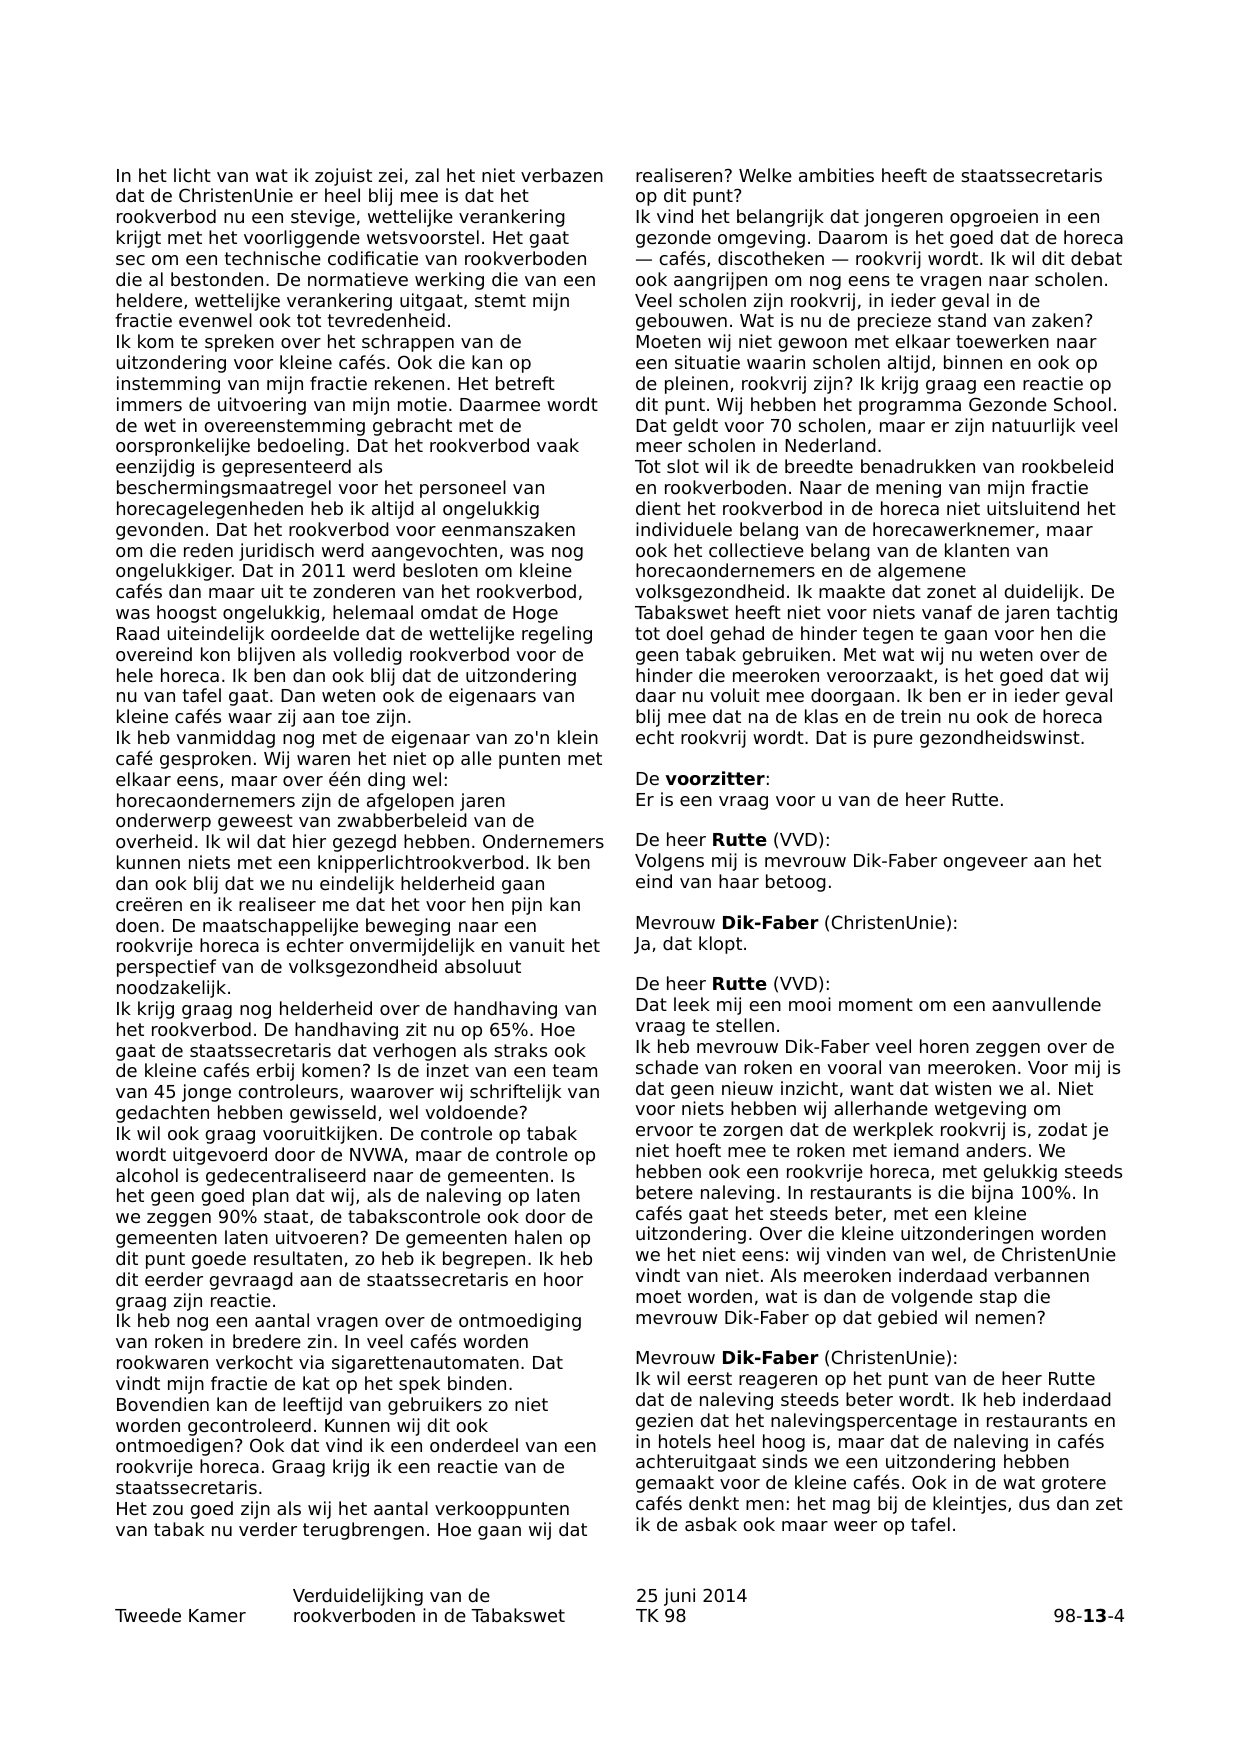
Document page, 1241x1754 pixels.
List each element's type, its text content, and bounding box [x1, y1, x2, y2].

text Ik heb mevrouw Dik-Faber veel horen zeggen over de schade van roken en vooral van meeroken. Voor mij is dat geen nieuw inzicht, want dat wisten we al. Niet voor niets hebben wij allerhande wetgeving om ervoor te zorgen dat de werkplek rookvrij is, zodat je niet hoeft mee te roken met iemand anders. We hebben ook een rookvrije horeca, met gelukkig steeds betere naleving. In restaurants is die bijna 100%. In cafés gaat het steeds beter, met een kleine uitzondering. Over die kleine uitzonderingen worden we het niet eens: wij vinden van wel, de ChristenUnie vindt van niet. Als meeroken inderdaad verbannen moet worden, wat is dan de volgende stap die mevrouw Dik-Faber op dat gebied wil nemen? [635, 1037, 1125, 1328]
text realiseren? Welke ambities heeft de staatssecretaris op dit punt? [635, 165, 1125, 207]
text Ik krijg graag nog helderheid over de handhaving van het rookverbod. De handhaving zit nu op 65%. Hoe gaat de staatssecretaris dat verhogen als straks ook de kleine cafés erbij komen? Is de inzet van een team van 45 jonge controleurs, waarover wij schriftelijk van gedachten hebben gewisseld, wel voldoende? [115, 999, 605, 1124]
text Ik wil ook graag vooruitkijken. De controle op tabak wordt uitgevoerd door de NVWA, maar de controle op alcohol is gedecentraliseerd naar de gemeenten. Is het geen goed plan dat wij, als de naleving op laten we zeggen 90% staat, de tabakscontrole ook door de gemeenten laten uitvoeren? De gemeenten halen op dit punt goede resultaten, zo heb ik begrepen. Ik heb dit eerder gevraagd aan de staatssecretaris en hoor graag zijn reactie. [115, 1124, 605, 1311]
text Tot slot wil ik de breedte benadrukken van rookbeleid en rookverboden. Naar de mening van mijn fractie dient het rookverbod in de horeca niet uitsluitend het individuele belang van de horecawerknemer, maar ook het collectieve belang van de klanten van horecaondernemers en de algemene volksgezondheid. Ik maakte dat zonet al duidelijk. De Tabakswet heeft niet voor niets vanaf de jaren tachtig tot doel gehad de hinder tegen te gaan voor hen die geen tabak gebruiken. Met wat wij nu weten over de hinder die meeroken veroorzaakt, is het goed dat wij daar nu voluit mee doorgaan. Ik ben er in ieder geval blij mee dat na de klas en de trein nu ook de horeca echt rookvrij wordt. Dat is pure gezondheidswinst. [635, 457, 1125, 749]
text In het licht van wat ik zojuist zei, zal het niet verbazen dat de ChristenUnie er heel blij mee is dat het rookverbod nu een stevige, wettelijke verankering krijgt met het voorliggende wetsvoorstel. Het gaat sec om een technische codificatie van rookverboden die al bestonden. De normatieve werking die van een heldere, wettelijke verankering uitgaat, stemt mijn fractie evenwel ook tot tevredenheid. [115, 165, 605, 332]
text De voorzitter: [635, 769, 1125, 789]
text Ik heb nog een aantal vragen over de ontmoediging van roken in bredere zin. In veel cafés worden rookwaren verkocht via sigarettenautomaten. Dat vindt mijn fractie de kat op het spek binden. Bovendien kan de leeftijd van gebruikers zo niet worden gecontroleerd. Kunnen wij dit ook ontmoedigen? Ook dat vind ik een onderdeel van een rookvrije horeca. Graag krijg ik een reactie van de staatssecretaris. [115, 1311, 605, 1499]
text Mevrouw Dik-Faber (ChristenUnie): [635, 1348, 1125, 1369]
text Ik vind het belangrijk dat jongeren opgroeien in een gezonde omgeving. Daarom is het goed dat de horeca — cafés, discotheken — rookvrij wordt. Ik wil dit debat ook aangrijpen om nog eens te vragen naar scholen. Veel scholen zijn rookvrij, in ieder geval in de gebouwen. Wat is nu de precieze stand van zaken? Moeten wij niet gewoon met elkaar toewerken naar een situatie waarin scholen altijd, binnen en ook op de pleinen, rookvrij zijn? Ik krijg graag een reactie op dit punt. Wij hebben het programma Gezonde School. Dat geldt voor 70 scholen, maar er zijn natuurlijk veel meer scholen in Nederland. [635, 207, 1125, 457]
text Ik kom te spreken over het schrappen van de uitzondering voor kleine cafés. Ook die kan op instemming van mijn fractie rekenen. Het betreft immers de uitvoering van mijn motie. Daarmee wordt de wet in overeenstemming gebracht met de oorspronkelijke bedoeling. Dat het rookverbod vaak eenzijdig is gepresenteerd als beschermingsmaatregel voor het personeel van horecagelegenheden heb ik altijd al ongelukkig gevonden. Dat het rookverbod voor eenmanszaken om die reden juridisch werd aangevochten, was nog ongelukkiger. Dat in 2011 werd besloten om kleine cafés dan maar uit te zonderen van het rookverbod, was hoogst ongelukkig, helemaal omdat de Hoge Raad uiteindelijk oordeelde dat de wettelijke regeling overeind kon blijven als volledig rookverbod voor de hele horeca. Ik ben dan ook blij dat de uitzondering nu van tafel gaat. Dan weten ook de eigenaars van kleine cafés waar zij aan toe zijn. [115, 332, 605, 728]
text De heer Rutte (VVD): [635, 974, 1125, 995]
text Ik wil eerst reageren op het punt van de heer Rutte dat de naleving steeds beter wordt. Ik heb inderdaad gezien dat het nalevingspercentage in restaurants en in hotels heel hoog is, maar dat de naleving in cafés achteruitgaat sinds we een uitzondering hebben gemaakt voor de kleine cafés. Ook in de wat grotere cafés denkt men: het mag bij de kleintjes, dus dan zet ik de asbak ook maar weer op tafel. [635, 1369, 1125, 1536]
text Het zou goed zijn als wij het aantal verkooppunten van tabak nu verder terugbrengen. Hoe gaan wij dat [115, 1499, 605, 1540]
text Dat leek mij een mooi moment om een aanvullende vraag te stellen. [635, 995, 1125, 1037]
text Volgens mij is mevrouw Dik-Faber ongeveer aan het eind van haar betoog. [635, 851, 1125, 893]
text Ja, dat klopt. [635, 933, 1125, 954]
text Er is een vraag voor u van de heer Rutte. [635, 789, 1125, 810]
text De heer Rutte (VVD): [635, 830, 1125, 851]
text Mevrouw Dik-Faber (ChristenUnie): [635, 913, 1125, 933]
text Ik heb vanmiddag nog met de eigenaar van zo'n klein café gesproken. Wij waren het niet op alle punten met elkaar eens, maar over één ding wel: horecaondernemers zijn de afgelopen jaren onderwerp geweest van zwabberbeleid van de overheid. Ik wil dat hier gezegd hebben. Ondernemers kunnen niets met een knipperlichtrookverbod. Ik ben dan ook blij dat we nu eindelijk helderheid gaan creëren en ik realiseer me dat het voor hen pijn kan doen. De maatschappelijke beweging naar een rookvrije horeca is echter onvermijdelijk en vanuit het perspectief van de volksgezondheid absoluut noodzakelijk. [115, 728, 605, 999]
